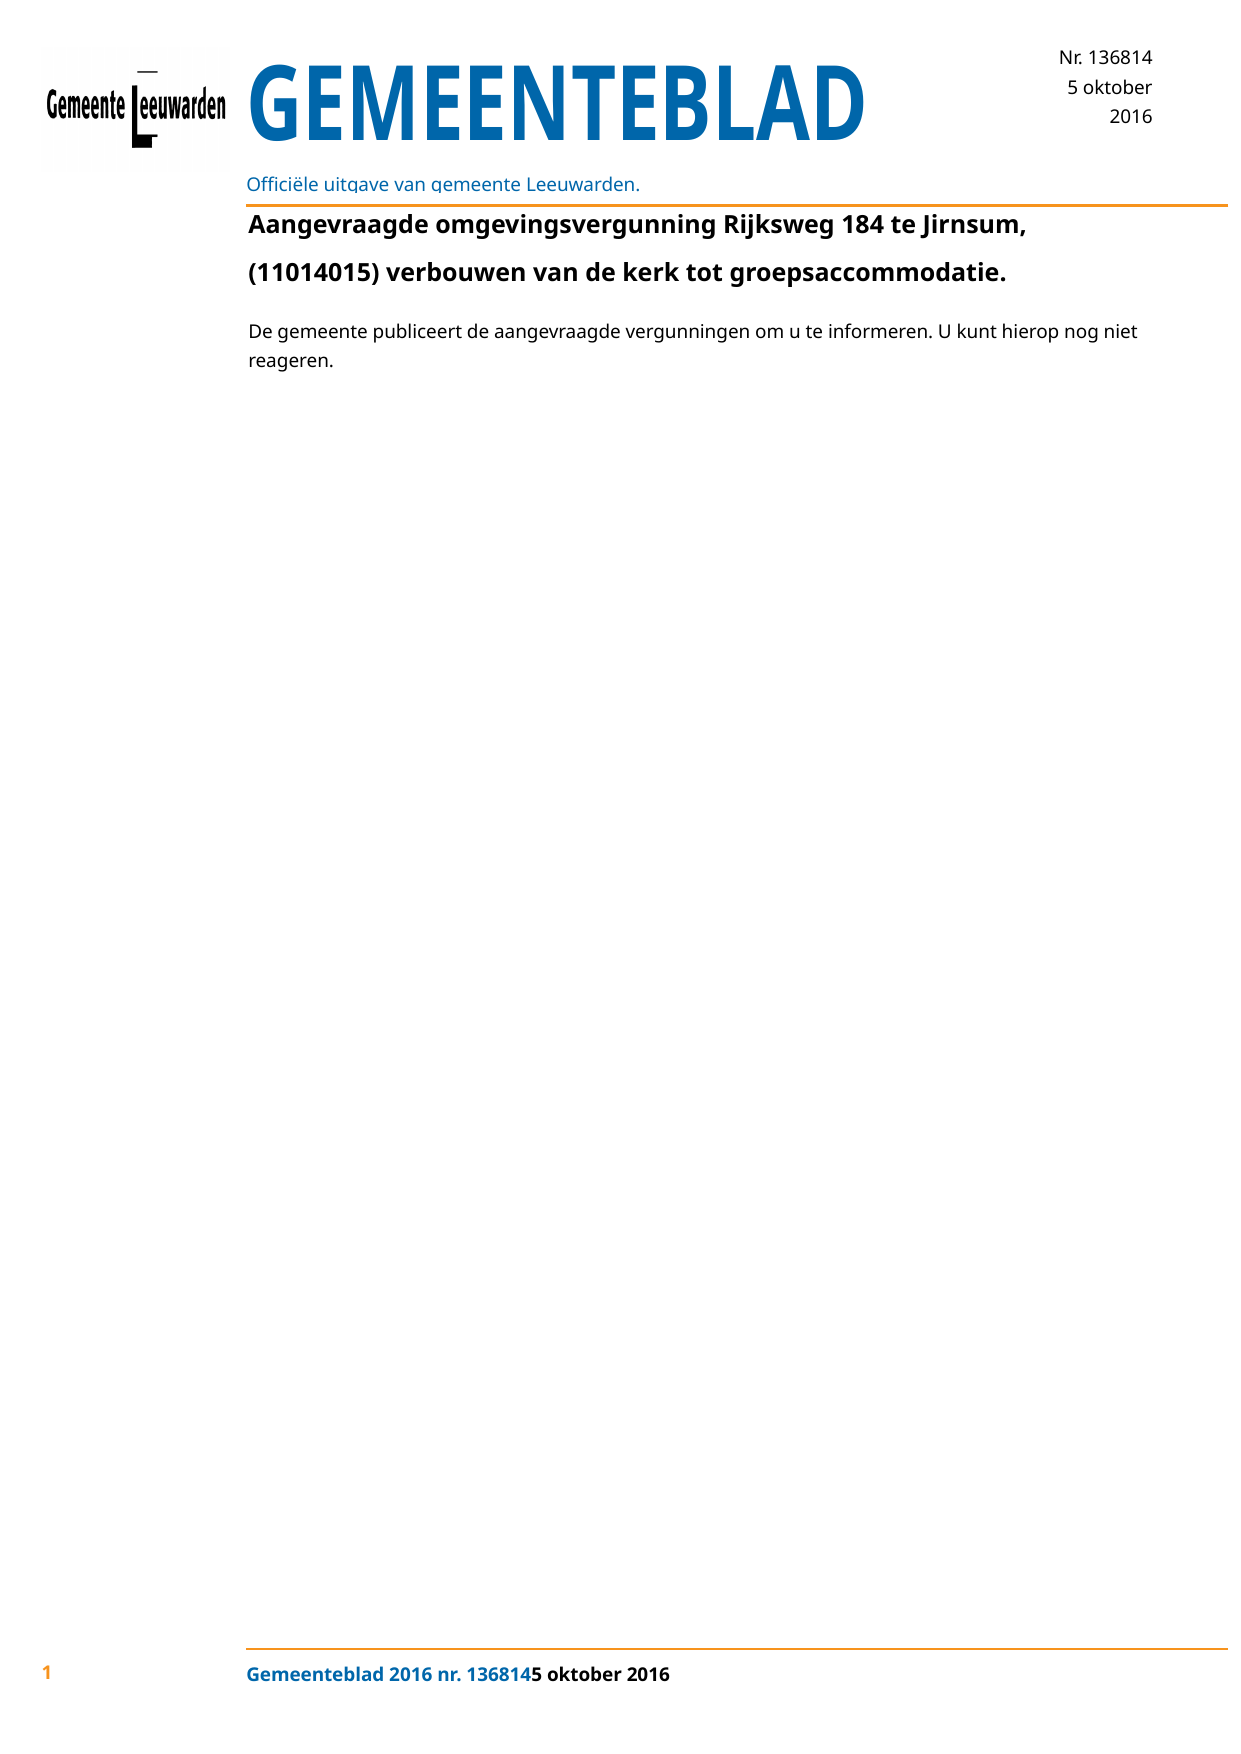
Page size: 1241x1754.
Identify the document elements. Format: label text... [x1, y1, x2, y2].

picture [41, 47, 231, 172]
text Aangevraagde omgevingsvergunning Rijksweg 184 te Jirnsum, (11014015) verbouwen van de kerk tot groepsaccommodatie. [248, 207, 1152, 288]
text De gemeente publiceert de aangevraagde vergunningen om u te informeren. U kunt hierop nog niet reageren. [248, 318, 1152, 373]
